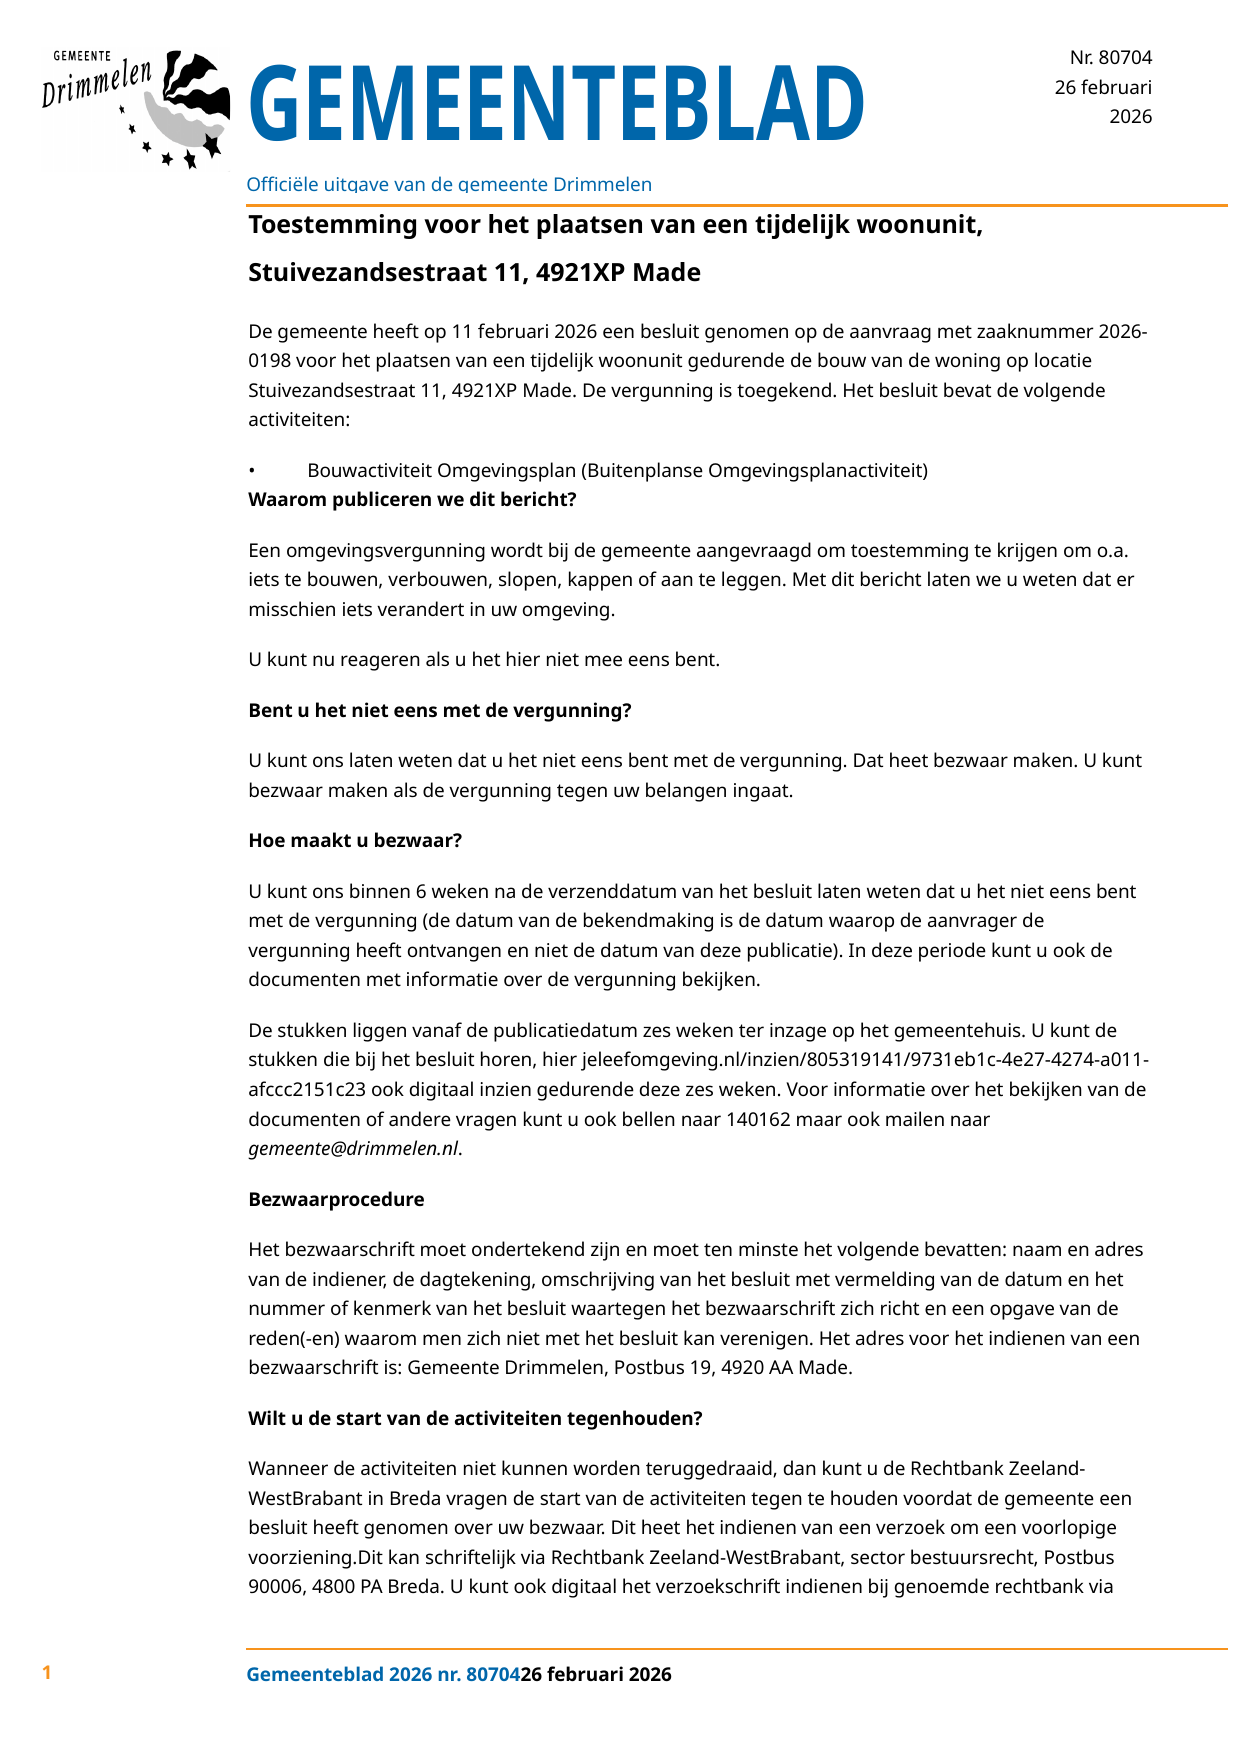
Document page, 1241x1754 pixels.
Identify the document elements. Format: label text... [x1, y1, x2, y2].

text De gemeente heeft op 11 februari 2026 een besluit genomen op de aanvraag met zaaknummer 2026-0198 voor het plaatsen van een tijdelijk woonunit gedurende de bouw van de woning op locatie Stuivezandsestraat 11, 4921XP Made. De vergunning is toegekend. Het besluit bevat de volgende activiteiten: [248, 318, 1152, 432]
text U kunt ons binnen 6 weken na de verzenddatum van het besluit laten weten dat u het niet eens bent met de vergunning (de datum van de bekendmaking is de datum waarop de aanvrager de vergunning heeft ontvangen en niet de datum van deze publicatie). In deze periode kunt u ook de documenten met informatie over de vergunning bekijken. [248, 878, 1152, 992]
text Bent u het niet eens met de vergunning? [248, 697, 1152, 723]
text Hoe maakt u bezwaar? [248, 827, 1152, 853]
picture [41, 47, 231, 172]
text Bezwaarprocedure [248, 1186, 1152, 1212]
text Het bezwaarschrift moet ondertekend zijn en moet ten minste het volgende bevatten: naam en adres van de indiener, de dagtekening, omschrijving van het besluit met vermelding van de datum en het nummer of kenmerk van het besluit waartegen het bezwaarschrift zich richt en een opgave van de reden(-en) waarom men zich niet met het besluit kan verenigen. Het adres voor het indienen van een bezwaarschrift is: Gemeente Drimmelen, Postbus 19, 4920 AA Made. [248, 1236, 1152, 1380]
text Wanneer de activiteiten niet kunnen worden teruggedraaid, dan kunt u de Rechtbank Zeeland-WestBrabant in Breda vragen de start van de activiteiten tegen te houden voordat de gemeente een besluit heeft genomen over uw bezwaar. Dit heet het indienen van een verzoek om een voorlopige voorziening.Dit kan schriftelijk via Rechtbank Zeeland-WestBrabant, sector bestuursrecht, Postbus 90006, 4800 PA Breda. U kunt ook digitaal het verzoekschrift indienen bij genoemde rechtbank via [248, 1455, 1152, 1599]
text U kunt ons laten weten dat u het niet eens bent met de vergunning. Dat heet bezwaar maken. U kunt bezwaar maken als de vergunning tegen uw belangen ingaat. [248, 747, 1152, 803]
text U kunt nu reageren als u het hier niet mee eens bent. [248, 647, 1152, 672]
text Wilt u de start van de activiteiten tegenhouden? [248, 1405, 1152, 1431]
text Toestemming voor het plaatsen van een tijdelijk woonunit, Stuivezandsestraat 11, 4921XP Made [248, 207, 1152, 288]
text Een omgevingsvergunning wordt bij de gemeente aangevraagd om toestemming te krijgen om o.a. iets te bouwen, verbouwen, slopen, kappen of aan te leggen. Met dit bericht laten we u weten dat er misschien iets verandert in uw omgeving. [248, 537, 1152, 622]
list Bouwactiviteit Omgevingsplan (Buitenplanse Omgevingsplanactiviteit) [248, 457, 1152, 483]
text Waarom publiceren we dit bericht? [248, 487, 1152, 512]
text De stukken liggen vanaf de publicatiedatum zes weken ter inzage op het gemeentehuis. U kunt de stukken die bij het besluit horen, hier jeleefomgeving.nl/inzien/805319141/9731eb1c-4e27-4274-a011-afccc2151c23 ook digitaal inzien gedurende deze zes weken. Voor informatie over het bekijken van de documenten of andere vragen kunt u ook bellen naar 140162 maar ook mailen naar gemeente@drimmelen.nl. [248, 1017, 1152, 1161]
